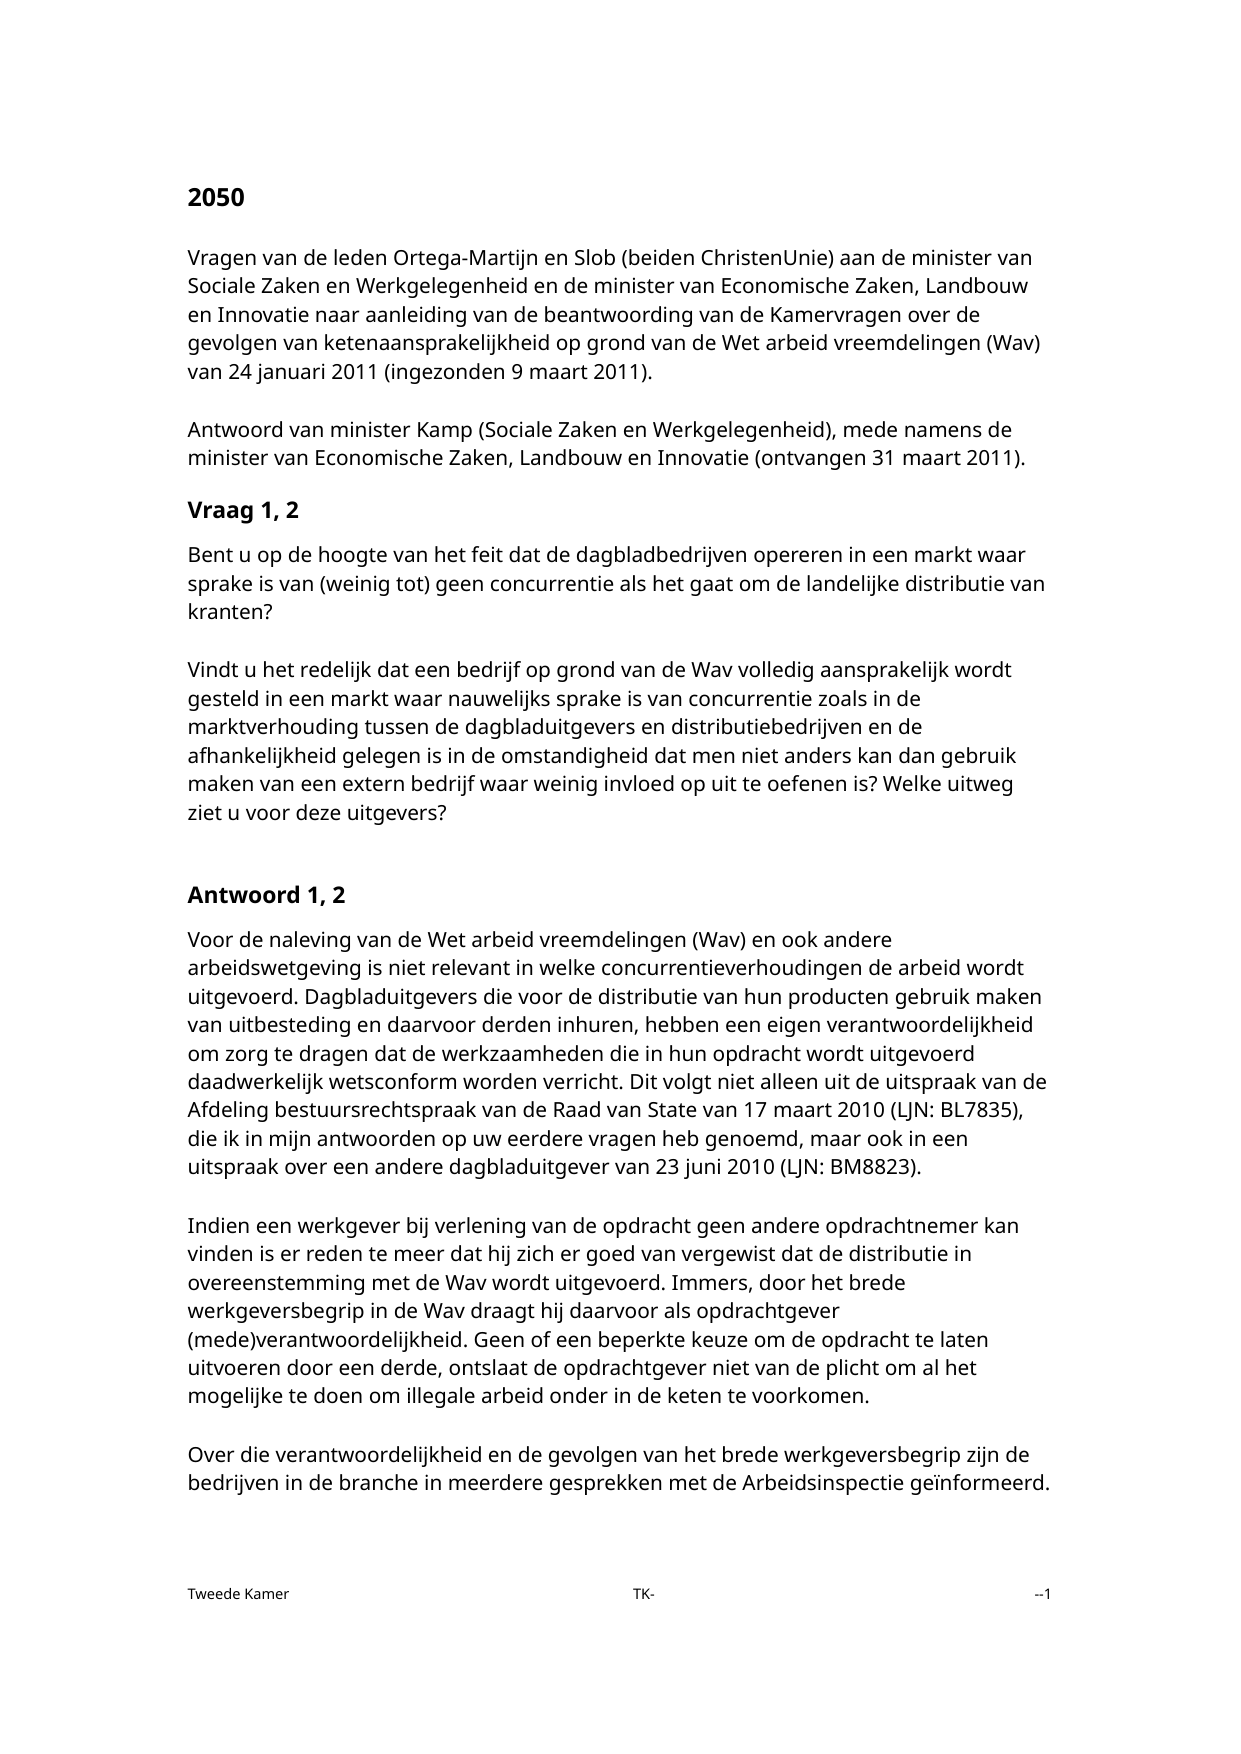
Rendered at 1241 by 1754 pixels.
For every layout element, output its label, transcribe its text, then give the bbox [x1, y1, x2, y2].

text Antwoord van minister Kamp (Sociale Zaken en Werkgelegenheid), mede namens de minister van Economische Zaken, Landbouw en Innovatie (ontvangen 31 maart 2011). [187, 415, 1053, 472]
text Bent u op de hoogte van het feit dat de dagbladbedrijven opereren in een markt waar sprake is van (weinig tot) geen concurrentie als het gaat om de landelijke distributie van kranten? [187, 540, 1053, 626]
text Indien een werkgever bij verlening van de opdracht geen andere opdrachtnemer kan vinden is er reden te meer dat hij zich er goed van vergewist dat de distributie in overeenstemming met de Wav wordt uitgevoerd. Immers, door het brede werkgeversbegrip in de Wav draagt hij daarvoor als opdrachtgever (mede)verantwoordelijkheid. Geen of een beperkte keuze om de opdracht te laten uitvoeren door een derde, ontslaat de opdrachtgever niet van de plicht om al het mogelijke te doen om illegale arbeid onder in de keten te voorkomen. [187, 1211, 1053, 1410]
text 2050 [187, 179, 1053, 213]
text Vragen van de leden Ortega-Martijn en Slob (beiden ChristenUnie) aan de minister van Sociale Zaken en Werkgelegenheid en de minister van Economische Zaken, Landbouw en Innovatie naar aanleiding van de beantwoording van de Kamervragen over de gevolgen van ketenaansprakelijkheid op grond van de Wet arbeid vreemdelingen (Wav) van 24 januari 2011 (ingezonden 9 maart 2011). [187, 243, 1053, 385]
text Vindt u het redelijk dat een bedrijf op grond van de Wav volledig aansprakelijk wordt gesteld in een markt waar nauwelijks sprake is van concurrentie zoals in de marktverhouding tussen de dagbladuitgevers en distributiebedrijven en de afhankelijkheid gelegen is in de omstandigheid dat men niet anders kan dan gebruik maken van een extern bedrijf waar weinig invloed op uit te oefenen is? Welke uitweg ziet u voor deze uitgevers? [187, 656, 1053, 826]
subtitle Vraag 1, 2 [187, 494, 1053, 525]
subtitle Antwoord 1, 2 [187, 879, 1053, 910]
text Over die verantwoordelijkheid en de gevolgen van het brede werkgeversbegrip zijn de bedrijven in de branche in meerdere gesprekken met de Arbeidsinspectie geïnformeerd. [187, 1440, 1053, 1497]
text Voor de naleving van de Wet arbeid vreemdelingen (Wav) en ook andere arbeidswetgeving is niet relevant in welke concurrentieverhoudingen de arbeid wordt uitgevoerd. Dagbladuitgevers die voor de distributie van hun producten gebruik maken van uitbesteding en daarvoor derden inhuren, hebben een eigen verantwoordelijkheid om zorg te dragen dat de werkzaamheden die in hun opdracht wordt uitgevoerd daadwerkelijk wetsconform worden verricht. Dit volgt niet alleen uit de uitspraak van de Afdeling bestuursrechtspraak van de Raad van State van 17 maart 2010 (LJN: BL7835), die ik in mijn antwoorden op uw eerdere vragen heb genoemd, maar ook in een uitspraak over een andere dagbladuitgever van 23 juni 2010 (LJN: BM8823). [187, 925, 1053, 1181]
